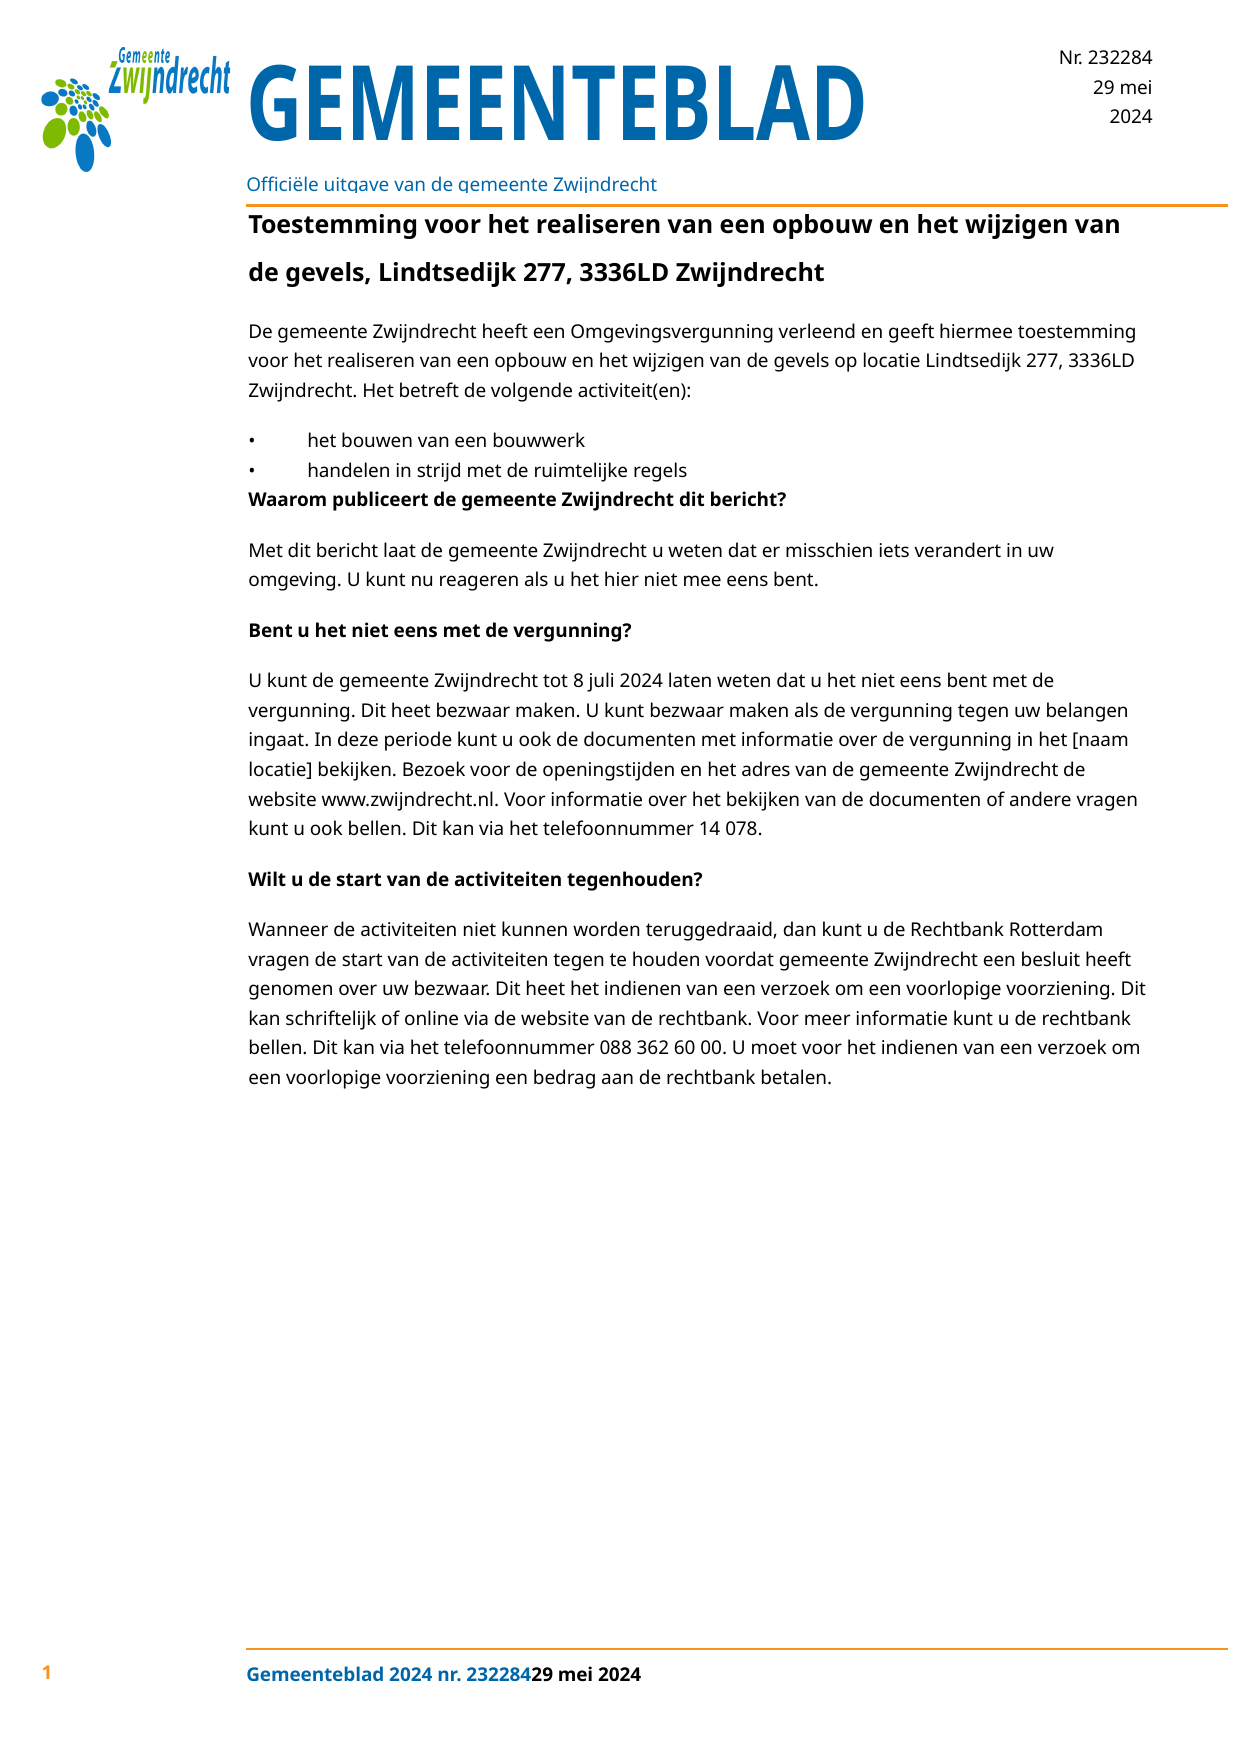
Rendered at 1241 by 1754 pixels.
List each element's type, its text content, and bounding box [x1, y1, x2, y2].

list handelen in strijd met de ruimtelijke regels [248, 457, 1152, 483]
text U kunt de gemeente Zwijndrecht tot 8 juli 2024 laten weten dat u het niet eens bent met de vergunning. Dit heet bezwaar maken. U kunt bezwaar maken als de vergunning tegen uw belangen ingaat. In deze periode kunt u ook de documenten met informatie over de vergunning in het [naam locatie] bekijken. Bezoek voor de openingstijden en het adres van de gemeente Zwijndrecht de website www.zwijndrecht.nl. Voor informatie over het bekijken van de documenten of andere vragen kunt u ook bellen. Dit kan via het telefoonnummer 14 078. [248, 667, 1152, 841]
text Wilt u de start van de activiteiten tegenhouden? [248, 866, 1152, 892]
text De gemeente Zwijndrecht heeft een Omgevingsvergunning verleend en geeft hiermee toestemming voor het realiseren van een opbouw en het wijzigen van de gevels op locatie Lindtsedijk 277, 3336LD Zwijndrecht. Het betreft de volgende activiteit(en): [248, 318, 1152, 403]
text Toestemming voor het realiseren van een opbouw en het wijzigen van de gevels, Lindtsedijk 277, 3336LD Zwijndrecht [248, 207, 1152, 288]
text Met dit bericht laat de gemeente Zwijndrecht u weten dat er misschien iets verandert in uw omgeving. U kunt nu reageren als u het hier niet mee eens bent. [248, 537, 1152, 592]
list het bouwen van een bouwwerk [248, 427, 1152, 453]
text Wanneer de activiteiten niet kunnen worden teruggedraaid, dan kunt u de Rechtbank Rotterdam vragen de start van de activiteiten tegen te houden voordat gemeente Zwijndrecht een besluit heeft genomen over uw bezwaar. Dit heet het indienen van een verzoek om een voorlopige voorziening. Dit kan schriftelijk of online via de website van de rechtbank. Voor meer informatie kunt u de rechtbank bellen. Dit kan via het telefoonnummer 088 362 60 00. U moet voor het indienen van een verzoek om een voorlopige voorziening een bedrag aan de rechtbank betalen. [248, 916, 1152, 1090]
text Waarom publiceert de gemeente Zwijndrecht dit bericht? [248, 487, 1152, 512]
text Bent u het niet eens met de vergunning? [248, 617, 1152, 643]
picture [41, 47, 231, 172]
